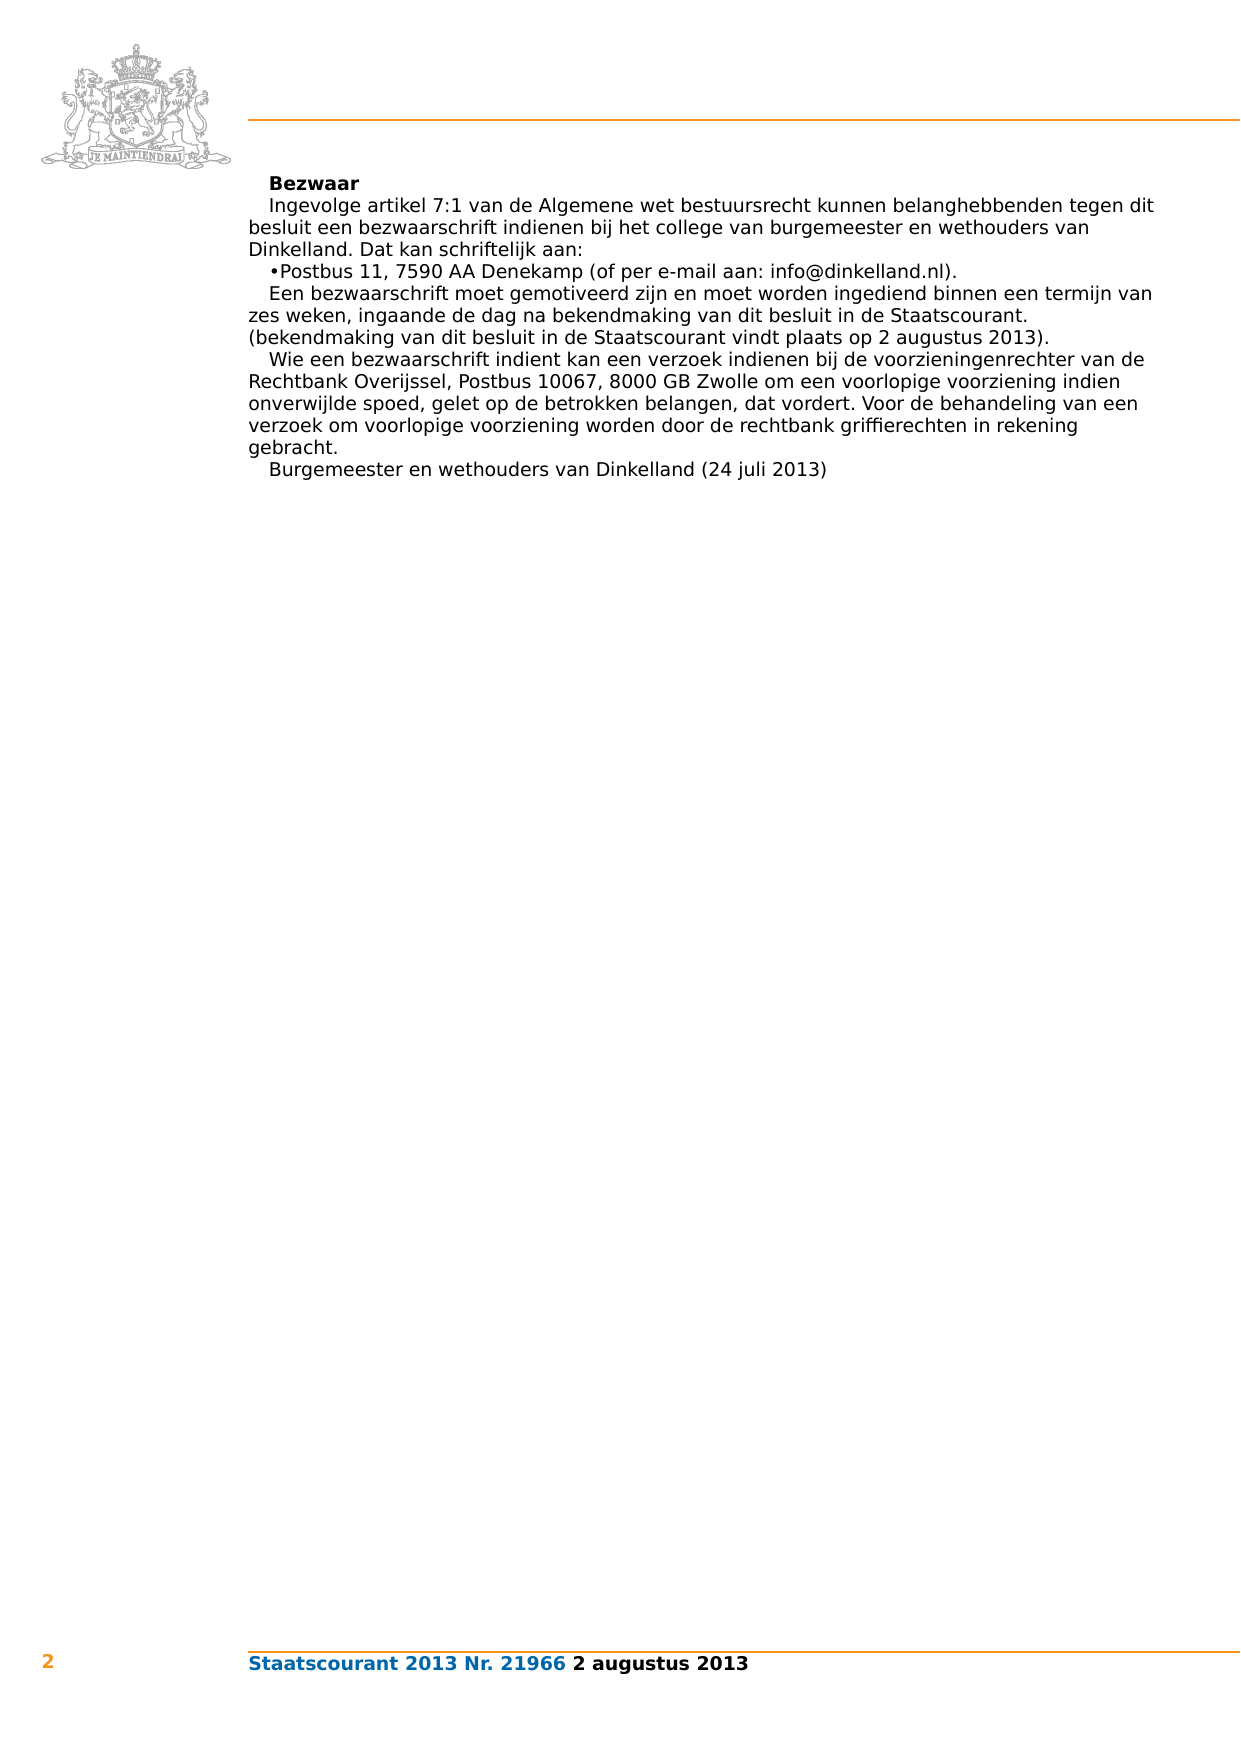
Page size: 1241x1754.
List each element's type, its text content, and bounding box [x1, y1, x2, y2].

text Bezwaar [248, 173, 1163, 195]
text Burgemeester en wethouders van Dinkelland (24 juli 2013) [248, 458, 1163, 481]
text Ingevolge artikel 7:1 van de Algemene wet bestuursrecht kunnen belanghebbenden tegen dit besluit een bezwaarschrift indienen bij het college van burgemeester en wethouders van Dinkelland. Dat kan schriftelijk aan: [248, 195, 1163, 261]
text •Postbus 11, 7590 AA Denekamp (of per e-mail aan: info@dinkelland.nl). [248, 261, 1163, 283]
picture [41, 44, 231, 169]
text Een bezwaarschrift moet gemotiveerd zijn en moet worden ingediend binnen een termijn van zes weken, ingaande de dag na bekendmaking van dit besluit in de Staatscourant. (bekendmaking van dit besluit in de Staatscourant vindt plaats op 2 augustus 2013). [248, 283, 1163, 349]
text Wie een bezwaarschrift indient kan een verzoek indienen bij de voorzieningenrechter van de Rechtbank Overijssel, Postbus 10067, 8000 GB Zwolle om een voorlopige voorziening indien onverwijlde spoed, gelet op de betrokken belangen, dat vordert. Voor de behandeling van een verzoek om voorlopige voorziening worden door de rechtbank griffierechten in rekening gebracht. [248, 349, 1163, 458]
